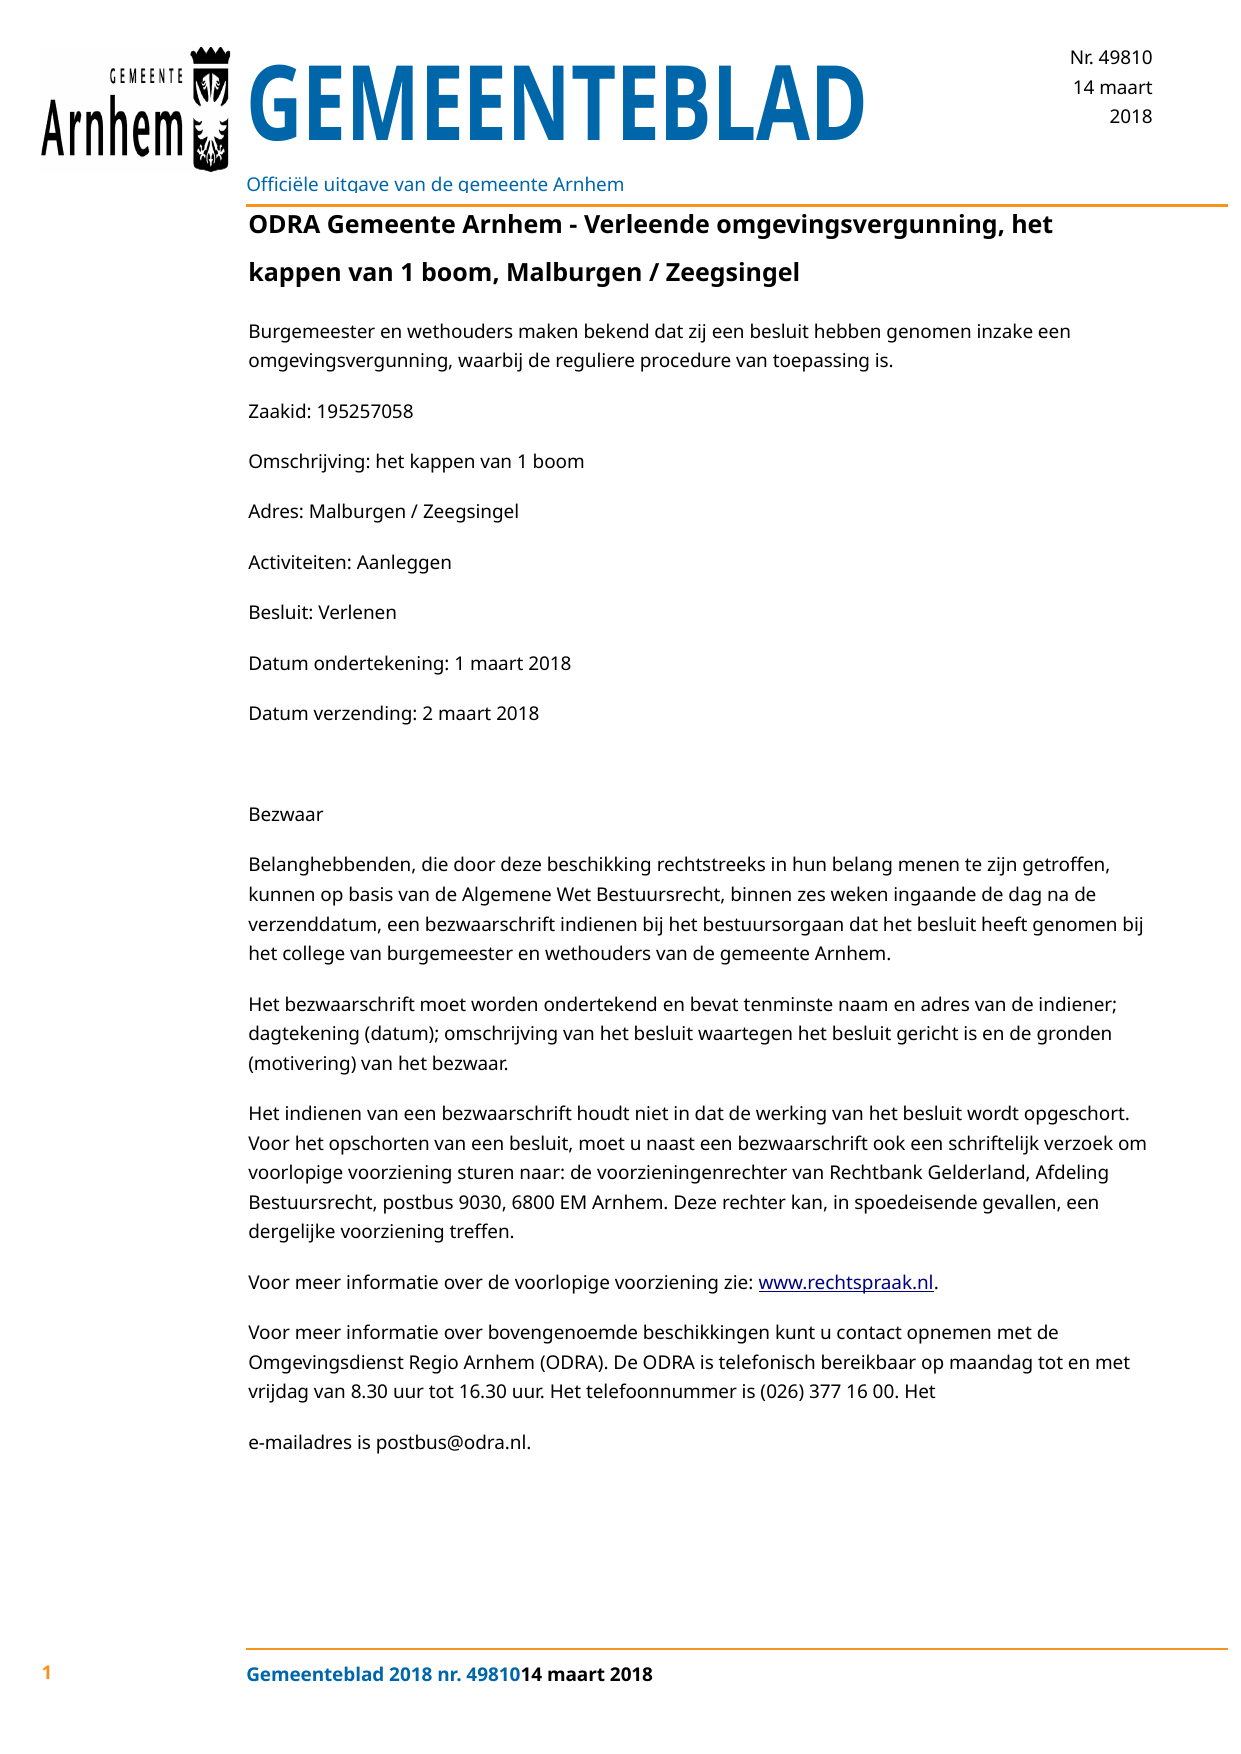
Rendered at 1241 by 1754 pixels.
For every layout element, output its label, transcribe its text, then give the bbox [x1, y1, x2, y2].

text e-mailadres is postbus@odra.nl. [248, 1429, 1152, 1455]
text Datum verzending: 2 maart 2018 [248, 700, 1152, 726]
text Het bezwaarschrift moet worden ondertekend en bevat tenminste naam en adres van de indiener; dagtekening (datum); omschrijving van het besluit waartegen het besluit gericht is en de gronden (motivering) van het bezwaar. [248, 991, 1152, 1076]
text Voor meer informatie over de voorlopige voorziening zie: www.rechtspraak.nl. [248, 1269, 1152, 1295]
text Adres: Malburgen / Zeegsingel [248, 499, 1152, 524]
text Burgemeester en wethouders maken bekend dat zij een besluit hebben genomen inzake een omgevingsvergunning, waarbij de reguliere procedure van toepassing is. [248, 318, 1152, 373]
text Zaakid: 195257058 [248, 398, 1152, 424]
text ODRA Gemeente Arnhem - Verleende omgevingsvergunning, het kappen van 1 boom, Malburgen / Zeegsingel [248, 207, 1152, 288]
text Activiteiten: Aanleggen [248, 549, 1152, 575]
picture [41, 47, 231, 172]
text Besluit: Verlenen [248, 599, 1152, 625]
text Belanghebbenden, die door deze beschikking rechtstreeks in hun belang menen te zijn getroffen, kunnen op basis van de Algemene Wet Bestuursrecht, binnen zes weken ingaande de dag na de verzenddatum, een bezwaarschrift indienen bij het bestuursorgaan dat het besluit heeft genomen bij het college van burgemeester en wethouders van de gemeente Arnhem. [248, 852, 1152, 966]
text Omschrijving: het kappen van 1 boom [248, 448, 1152, 474]
text Bezwaar [248, 801, 1152, 827]
text Het indienen van een bezwaarschrift houdt niet in dat de werking van het besluit wordt opgeschort. Voor het opschorten van een besluit, moet u naast een bezwaarschrift ook een schriftelijk verzoek om voorlopige voorziening sturen naar: de voorzieningenrechter van Rechtbank Gelderland, Afdeling Bestuursrecht, postbus 9030, 6800 EM Arnhem. Deze rechter kan, in spoedeisende gevallen, een dergelijke voorziening treffen. [248, 1100, 1152, 1244]
text Datum ondertekening: 1 maart 2018 [248, 650, 1152, 676]
text Voor meer informatie over bovengenoemde beschikkingen kunt u contact opnemen met de Omgevingsdienst Regio Arnhem (ODRA). De ODRA is telefonisch bereikbaar op maandag tot en met vrijdag van 8.30 uur tot 16.30 uur. Het telefoonnummer is (026) 377 16 00. Het [248, 1319, 1152, 1404]
